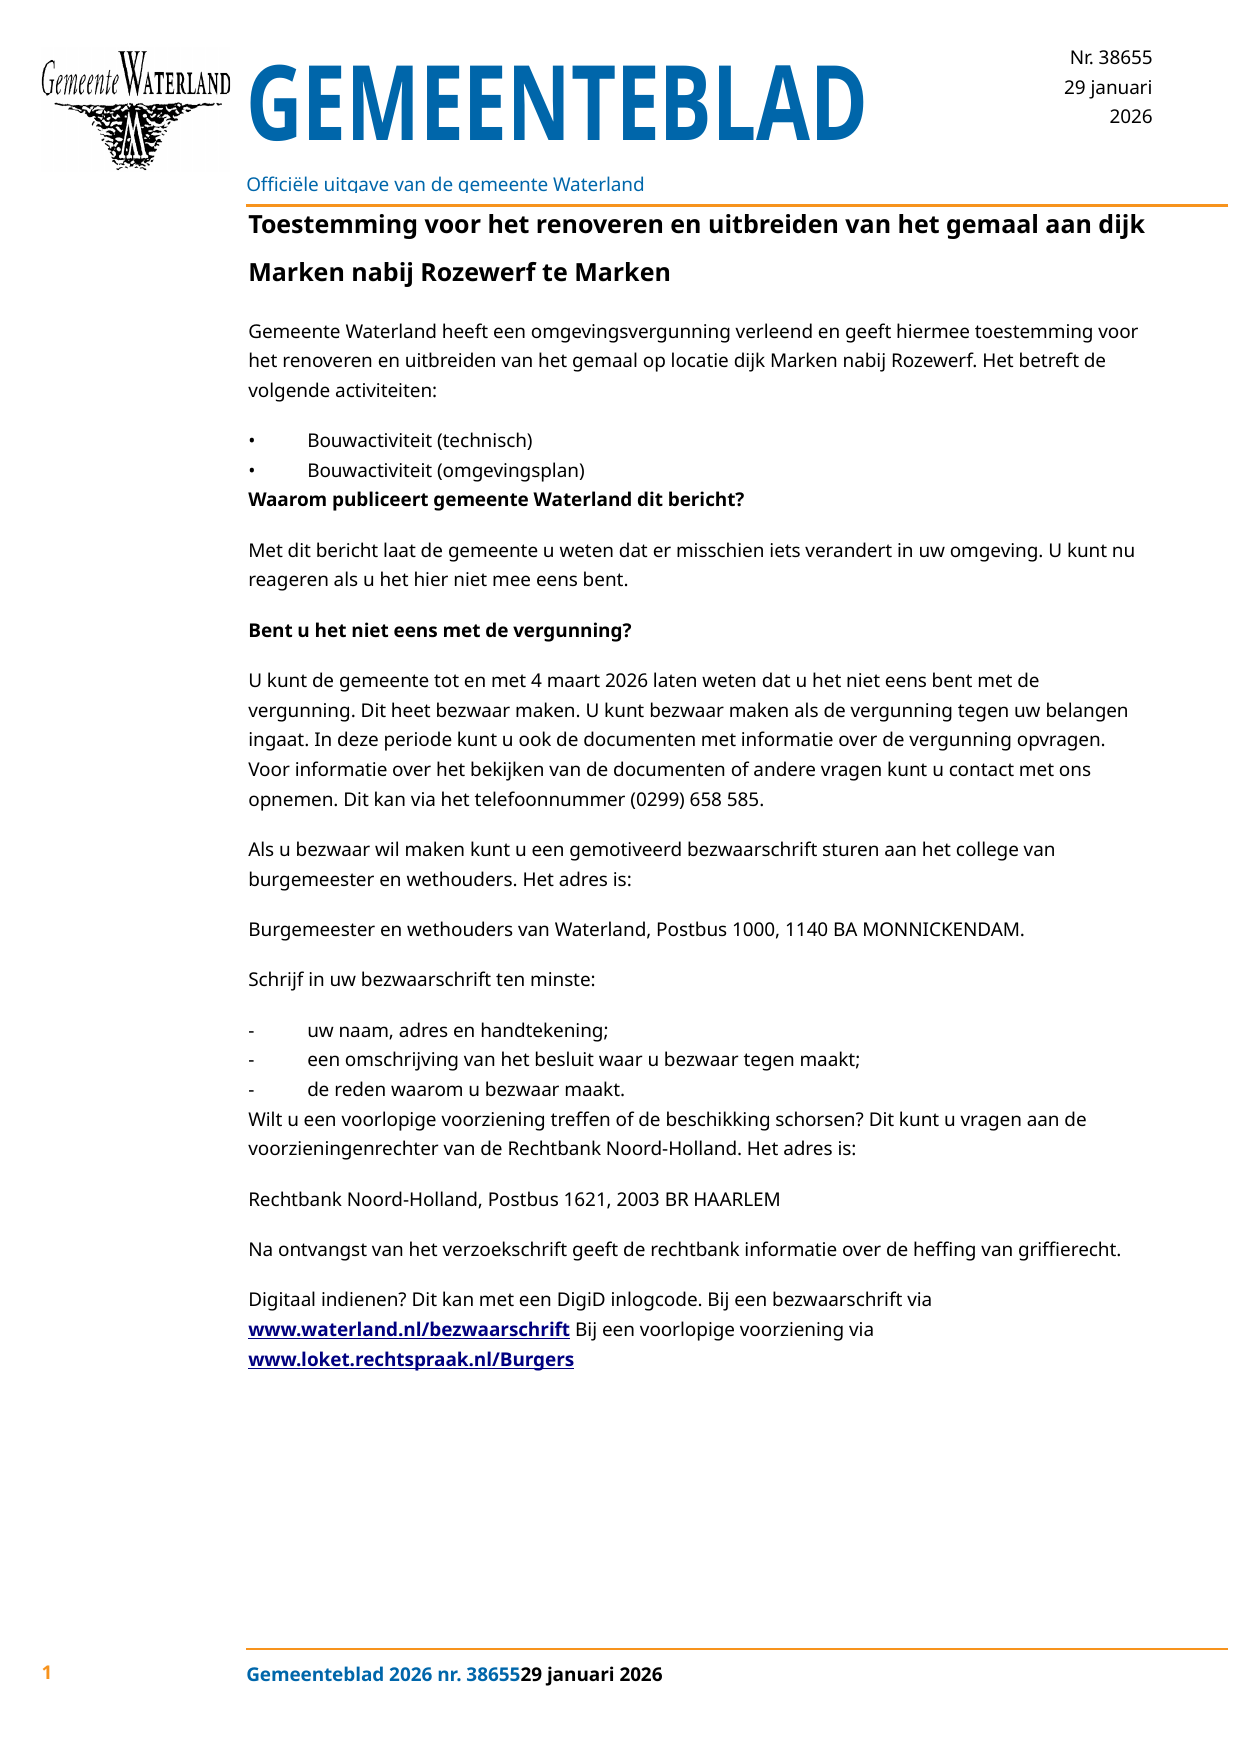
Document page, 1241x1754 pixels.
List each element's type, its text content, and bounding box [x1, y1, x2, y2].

text Schrijf in uw bezwaarschrift ten minste: [248, 967, 1152, 992]
text Als u bezwaar wil maken kunt u een gemotiveerd bezwaarschrift sturen aan het college van burgemeester en wethouders. Het adres is: [248, 836, 1152, 892]
text Digitaal indienen? Dit kan met een DigiD inlogcode. Bij een bezwaarschrift via www.waterland.nl/bezwaarschrift Bij een voorlopige voorziening via www.loket.rechtspraak.nl/Burgers [248, 1287, 1152, 1372]
text Rechtbank Noord-Holland, Postbus 1621, 2003 BR HAARLEM [248, 1186, 1152, 1212]
list een omschrijving van het besluit waar u bezwaar tegen maakt; [248, 1047, 1152, 1072]
text Toestemming voor het renoveren en uitbreiden van het gemaal aan dijk Marken nabij Rozewerf te Marken [248, 207, 1152, 288]
text Burgemeester en wethouders van Waterland, Postbus 1000, 1140 BA MONNICKENDAM. [248, 916, 1152, 942]
text U kunt de gemeente tot en met 4 maart 2026 laten weten dat u het niet eens bent met de vergunning. Dit heet bezwaar maken. U kunt bezwaar maken als de vergunning tegen uw belangen ingaat. In deze periode kunt u ook de documenten met informatie over de vergunning opvragen. Voor informatie over het bekijken van de documenten of andere vragen kunt u contact met ons opnemen. Dit kan via het telefoonnummer (0299) 658 585. [248, 667, 1152, 812]
picture [41, 47, 231, 172]
text Wilt u een voorlopige voorziening treffen of de beschikking schorsen? Dit kunt u vragen aan de voorzieningenrechter van de Rechtbank Noord-Holland. Het adres is: [248, 1106, 1152, 1161]
text Gemeente Waterland heeft een omgevingsvergunning verleend en geeft hiermee toestemming voor het renoveren en uitbreiden van het gemaal op locatie dijk Marken nabij Rozewerf. Het betreft de volgende activiteiten: [248, 318, 1152, 403]
list uw naam, adres en handtekening; [248, 1017, 1152, 1043]
text Bent u het niet eens met de vergunning? [248, 617, 1152, 643]
text Met dit bericht laat de gemeente u weten dat er misschien iets verandert in uw omgeving. U kunt nu reageren als u het hier niet mee eens bent. [248, 537, 1152, 592]
list Bouwactiviteit (technisch) [248, 427, 1152, 453]
list de reden waarom u bezwaar maakt. [248, 1076, 1152, 1102]
list Bouwactiviteit (omgevingsplan) [248, 457, 1152, 483]
text Na ontvangst van het verzoekschrift geeft de rechtbank informatie over de heffing van griffierecht. [248, 1236, 1152, 1262]
text Waarom publiceert gemeente Waterland dit bericht? [248, 487, 1152, 512]
